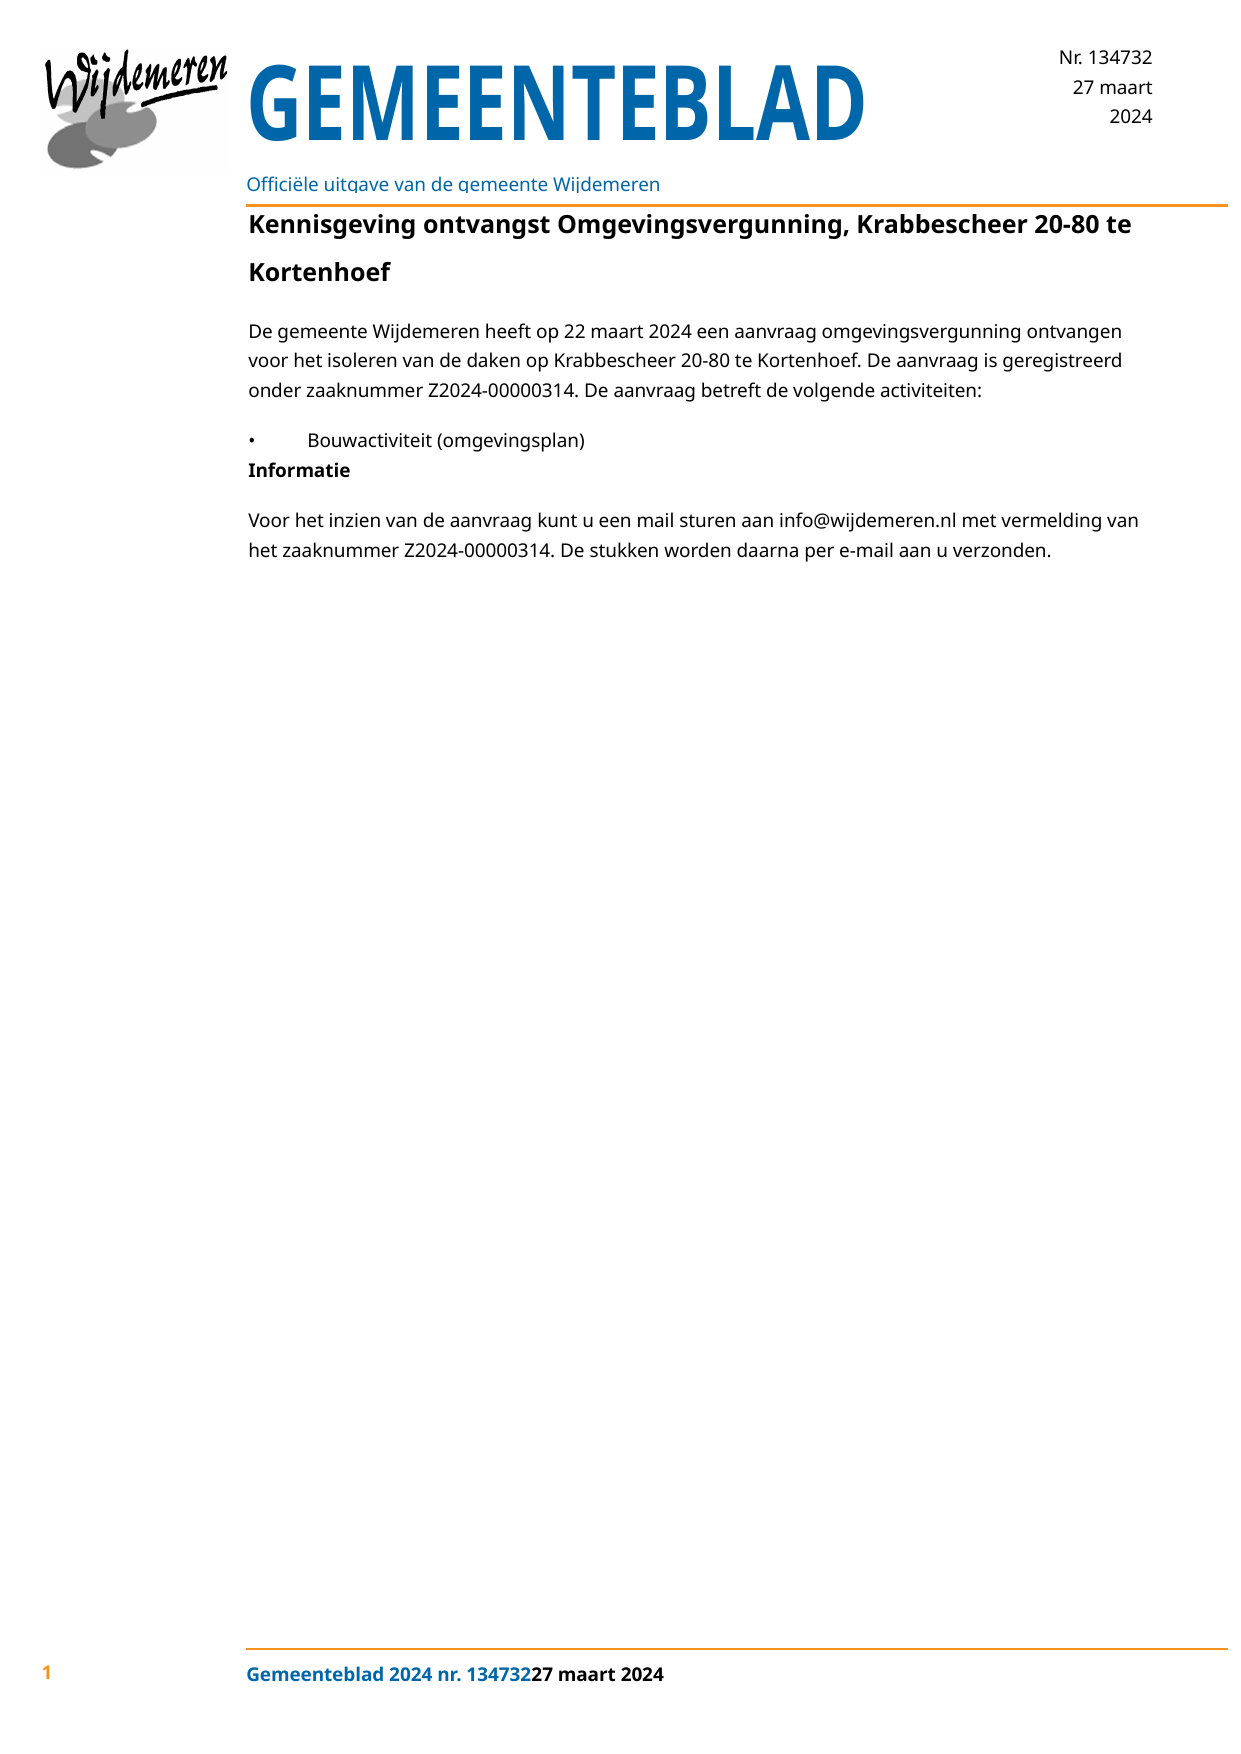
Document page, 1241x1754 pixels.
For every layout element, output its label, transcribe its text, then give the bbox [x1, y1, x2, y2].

list Bouwactiviteit (omgevingsplan) [248, 427, 1152, 453]
text Kennisgeving ontvangst Omgevingsvergunning, Krabbescheer 20-80 te Kortenhoef [248, 207, 1152, 288]
text De gemeente Wijdemeren heeft op 22 maart 2024 een aanvraag omgevingsvergunning ontvangen voor het isoleren van de daken op Krabbescheer 20-80 te Kortenhoef. De aanvraag is geregistreerd onder zaaknummer Z2024-00000314. De aanvraag betreft de volgende activiteiten: [248, 318, 1152, 403]
text Voor het inzien van de aanvraag kunt u een mail sturen aan info@wijdemeren.nl met vermelding van het zaaknummer Z2024-00000314. De stukken worden daarna per e-mail aan u verzonden. [248, 507, 1152, 563]
picture [41, 47, 231, 172]
text Informatie [248, 457, 1152, 483]
